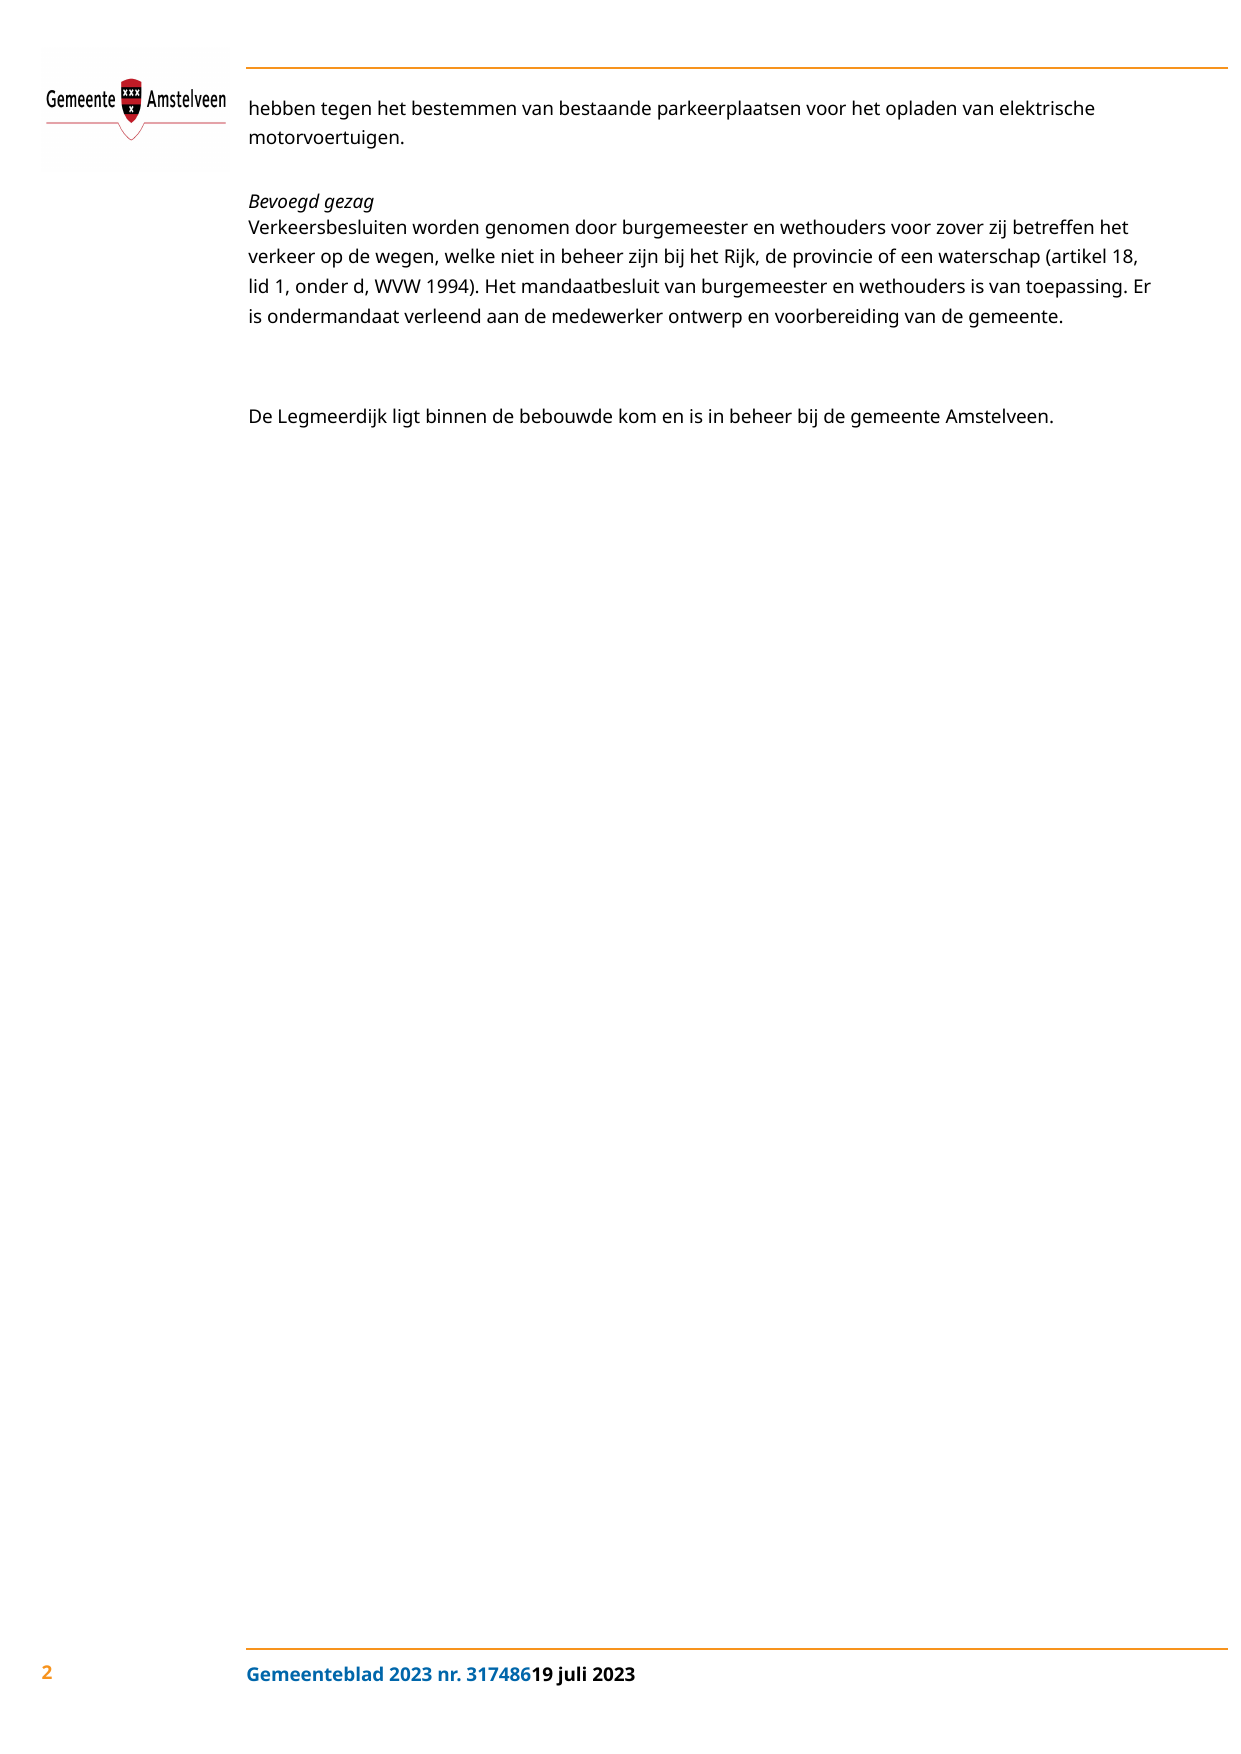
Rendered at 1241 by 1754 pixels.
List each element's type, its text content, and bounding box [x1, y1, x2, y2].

picture [41, 47, 231, 172]
text De Legmeerdijk ligt binnen de bebouwde kom en is in beheer bij de gemeente Amstelveen. [248, 404, 1152, 429]
text Bevoegd gezag [248, 188, 1152, 214]
text hebben tegen het bestemmen van bestaande parkeerplaatsen voor het opladen van elektrische motorvoertuigen. [248, 95, 1152, 150]
text Verkeersbesluiten worden genomen door burgemeester en wethouders voor zover zij betreffen het verkeer op de wegen, welke niet in beheer zijn bij het Rijk, de provincie of een waterschap (artikel 18, lid 1, onder d, WVW 1994). Het mandaatbesluit van burgemeester en wethouders is van toepassing. Er is ondermandaat verleend aan de medewerker ontwerp en voorbereiding van de gemeente. [248, 214, 1152, 328]
